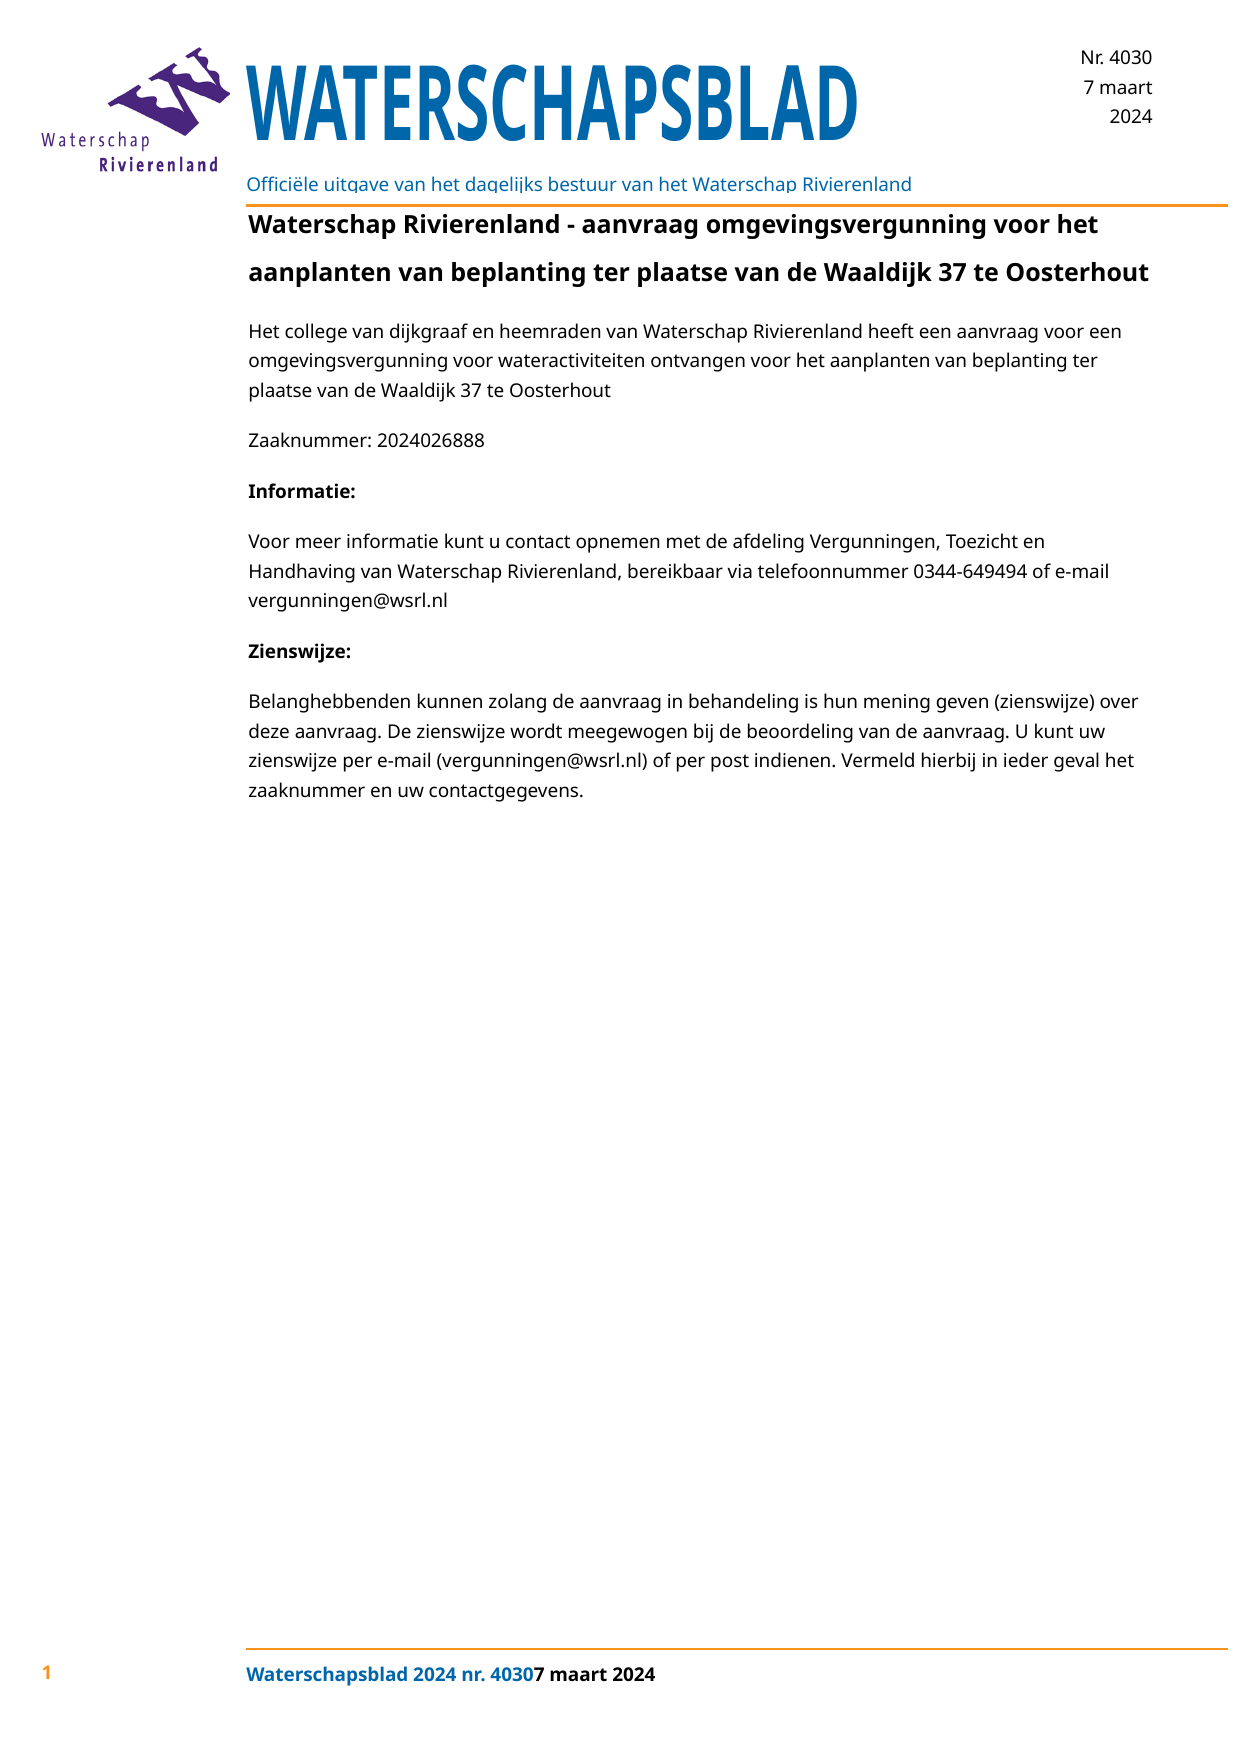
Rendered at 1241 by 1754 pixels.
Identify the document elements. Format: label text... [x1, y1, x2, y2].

text Belanghebbenden kunnen zolang de aanvraag in behandeling is hun mening geven (zienswijze) over deze aanvraag. De zienswijze wordt meegewogen bij de beoordeling van de aanvraag. U kunt uw zienswijze per e-mail (vergunningen@wsrl.nl) of per post indienen. Vermeld hierbij in ieder geval het zaaknummer en uw contactgegevens. [248, 688, 1152, 803]
text Waterschap Rivierenland - aanvraag omgevingsvergunning voor het aanplanten van beplanting ter plaatse van de Waaldijk 37 te Oosterhout [248, 207, 1152, 288]
text Zaaknummer: 2024026888 [248, 427, 1152, 453]
text Het college van dijkgraaf en heemraden van Waterschap Rivierenland heeft een aanvraag voor een omgevingsvergunning voor wateractiviteiten ontvangen voor het aanplanten van beplanting ter plaatse van de Waaldijk 37 te Oosterhout [248, 318, 1152, 403]
text Voor meer informatie kunt u contact opnemen met de afdeling Vergunningen, Toezicht en Handhaving van Waterschap Rivierenland, bereikbaar via telefoonnummer 0344-649494 of e-mail vergunningen@wsrl.nl [248, 528, 1152, 613]
text Zienswijze: [248, 638, 1152, 664]
text Informatie: [248, 478, 1152, 504]
picture [41, 47, 231, 172]
